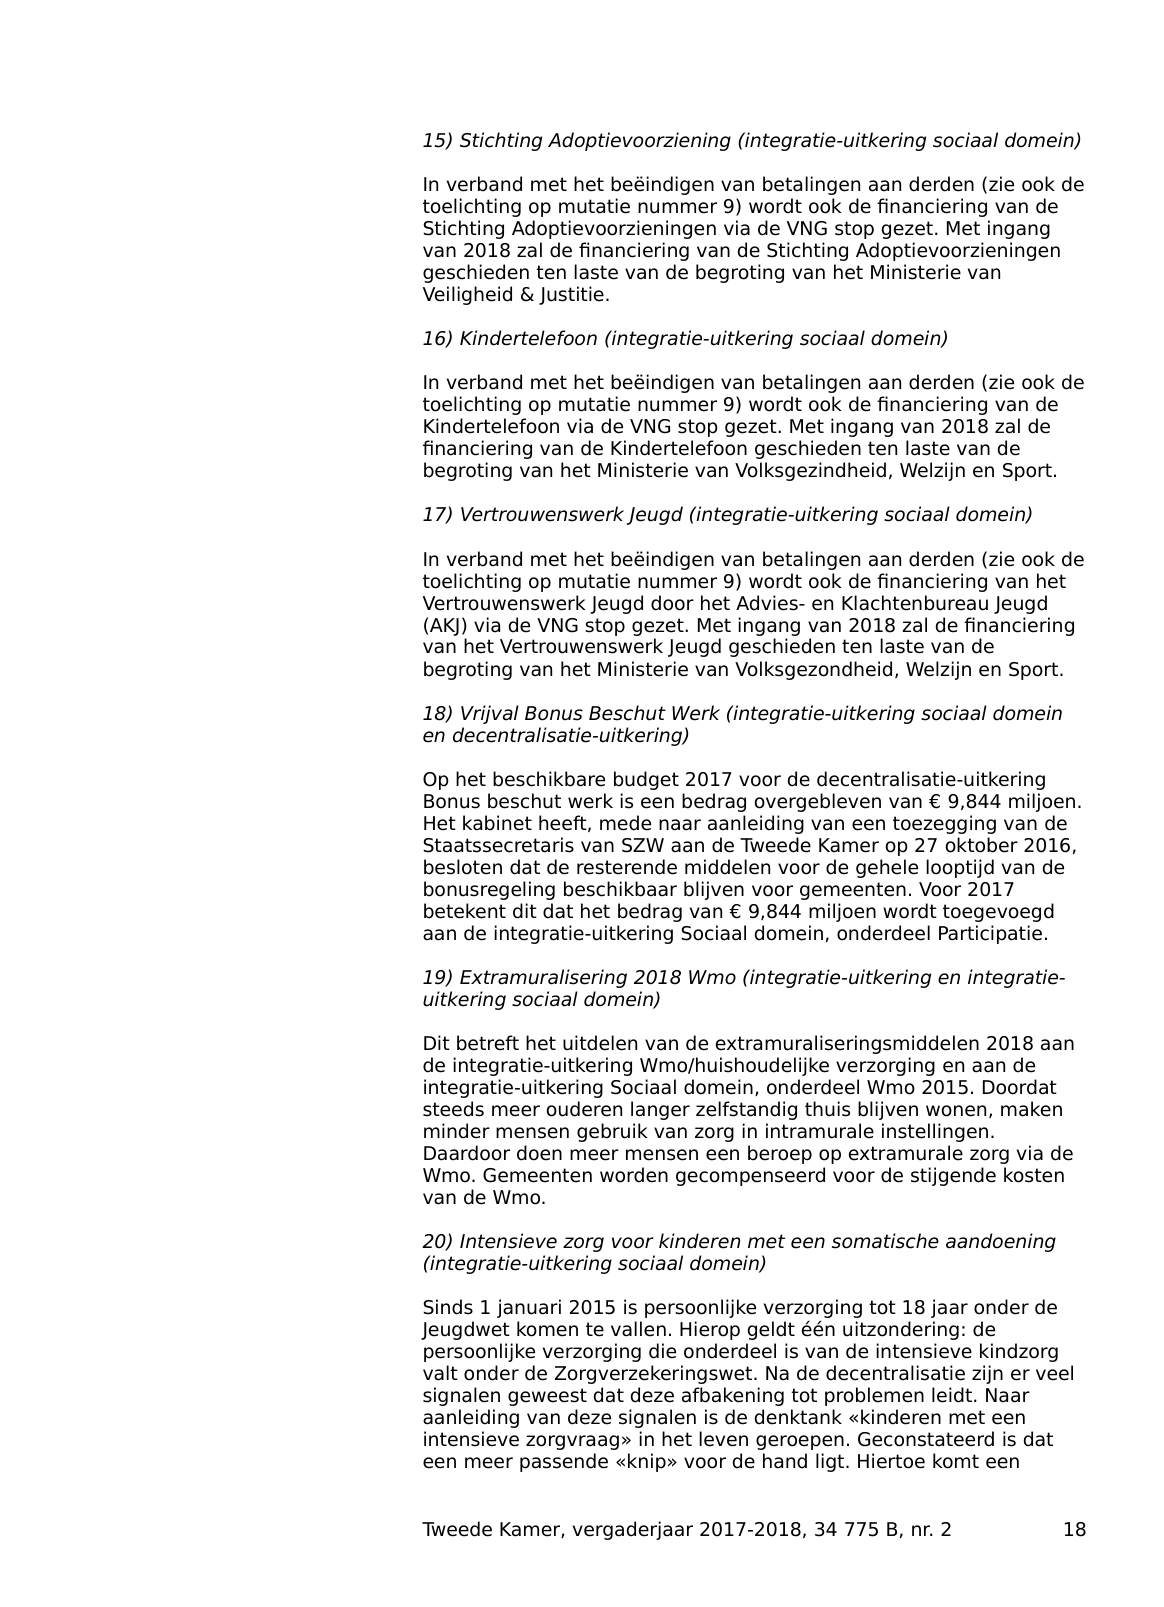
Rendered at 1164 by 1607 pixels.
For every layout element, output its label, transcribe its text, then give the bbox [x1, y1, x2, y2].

subtitle 19) Extramuralisering 2018 Wmo (integratie-uitkering en integratie-uitkering sociaal domein) [422, 967, 1087, 1011]
text Op het beschikbare budget 2017 voor de decentralisatie-uitkering Bonus beschut werk is een bedrag overgebleven van € 9,844 miljoen. Het kabinet heeft, mede naar aanleiding van een toezegging van de Staatssecretaris van SZW aan de Tweede Kamer op 27 oktober 2016, besloten dat de resterende middelen voor de gehele looptijd van de bonusregeling beschikbaar blijven voor gemeenten. Voor 2017 betekent dit dat het bedrag van € 9,844 miljoen wordt toegevoegd aan de integratie-uitkering Sociaal domein, onderdeel Participatie. [422, 769, 1087, 944]
subtitle 16) Kindertelefoon (integratie-uitkering sociaal domein) [422, 328, 1087, 350]
subtitle 17) Vertrouwenswerk Jeugd (integratie-uitkering sociaal domein) [422, 504, 1087, 526]
text Sinds 1 januari 2015 is persoonlijke verzorging tot 18 jaar onder de Jeugdwet komen te vallen. Hierop geldt één uitzondering: de persoonlijke verzorging die onderdeel is van de intensieve kindzorg valt onder de Zorgverzekeringswet. Na de decentralisatie zijn er veel signalen geweest dat deze afbakening tot problemen leidt. Naar aanleiding van deze signalen is de denktank «kinderen met een intensieve zorgvraag» in het leven geroepen. Geconstateerd is dat een meer passende «knip» voor de hand ligt. Hiertoe komt een [422, 1297, 1087, 1473]
text In verband met het beëindigen van betalingen aan derden (zie ook de toelichting op mutatie nummer 9) wordt ook de financiering van de Stichting Adoptievoorzieningen via de VNG stop gezet. Met ingang van 2018 zal de financiering van de Stichting Adoptievoorzieningen geschieden ten laste van de begroting van het Ministerie van Veiligheid & Justitie. [422, 174, 1087, 306]
subtitle 18) Vrijval Bonus Beschut Werk (integratie-uitkering sociaal domein en decentralisatie-uitkering) [422, 703, 1087, 747]
text Dit betreft het uitdelen van de extramuraliseringsmiddelen 2018 aan de integratie-uitkering Wmo/huishoudelijke verzorging en aan de integratie-uitkering Sociaal domein, onderdeel Wmo 2015. Doordat steeds meer ouderen langer zelfstandig thuis blijven wonen, maken minder mensen gebruik van zorg in intramurale instellingen. Daardoor doen meer mensen een beroep op extramurale zorg via de Wmo. Gemeenten worden gecompenseerd voor de stijgende kosten van de Wmo. [422, 1033, 1087, 1209]
subtitle 20) Intensieve zorg voor kinderen met een somatische aandoening (integratie-uitkering sociaal domein) [422, 1231, 1087, 1275]
text In verband met het beëindigen van betalingen aan derden (zie ook de toelichting op mutatie nummer 9) wordt ook de financiering van het Vertrouwenswerk Jeugd door het Advies- en Klachtenbureau Jeugd (AKJ) via de VNG stop gezet. Met ingang van 2018 zal de financiering van het Vertrouwenswerk Jeugd geschieden ten laste van de begroting van het Ministerie van Volksgezondheid, Welzijn en Sport. [422, 548, 1087, 680]
text In verband met het beëindigen van betalingen aan derden (zie ook de toelichting op mutatie nummer 9) wordt ook de financiering van de Kindertelefoon via de VNG stop gezet. Met ingang van 2018 zal de financiering van de Kindertelefoon geschieden ten laste van de begroting van het Ministerie van Volksgezindheid, Welzijn en Sport. [422, 372, 1087, 482]
subtitle 15) Stichting Adoptievoorziening (integratie-uitkering sociaal domein) [422, 130, 1087, 152]
